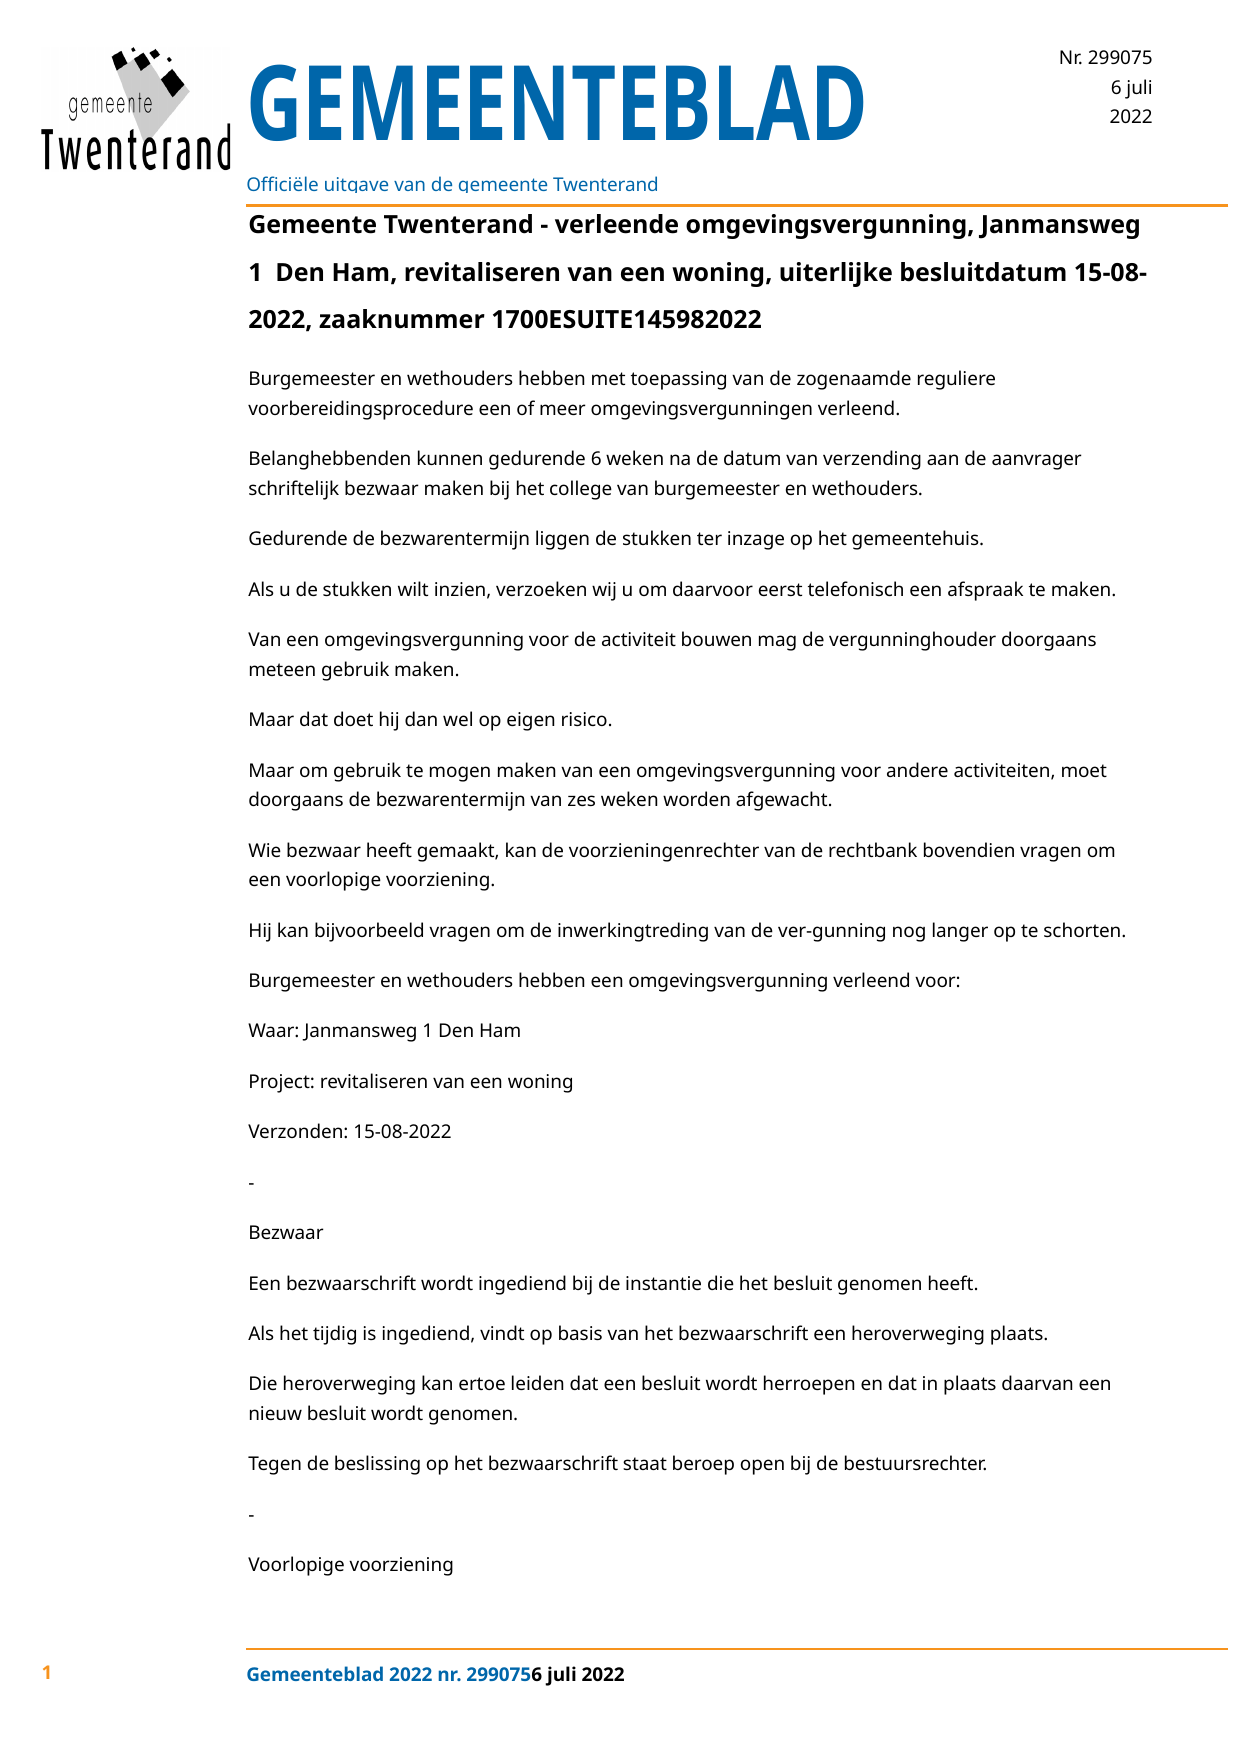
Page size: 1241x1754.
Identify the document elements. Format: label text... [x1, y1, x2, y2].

text Voorlopige voorziening [248, 1551, 1152, 1577]
text - [248, 1501, 1152, 1527]
text Burgemeester en wethouders hebben met toepassing van de zogenaamde reguliere voorbereidingsprocedure een of meer omgevingsvergunningen verleend. [248, 366, 1152, 421]
text Een bezwaarschrift wordt ingediend bij de instantie die het besluit genomen heeft. [248, 1270, 1152, 1295]
text Van een omgevingsvergunning voor de activiteit bouwen mag de vergunninghouder doorgaans meteen gebruik maken. [248, 626, 1152, 682]
text Als u de stukken wilt inzien, verzoeken wij u om daarvoor eerst telefonisch een afspraak te maken. [248, 576, 1152, 602]
text Maar om gebruik te mogen maken van een omgevingsvergunning voor andere activiteiten, moet doorgaans de bezwarentermijn van zes weken worden afgewacht. [248, 757, 1152, 812]
text Project: revitaliseren van een woning [248, 1068, 1152, 1094]
text Bezwaar [248, 1219, 1152, 1245]
text Burgemeester en wethouders hebben een omgevingsvergunning verleend voor: [248, 967, 1152, 993]
text Belanghebbenden kunnen gedurende 6 weken na de datum van verzending aan de aanvrager schriftelijk bezwaar maken bij het college van burgemeester en wethouders. [248, 446, 1152, 501]
text Waar: Janmansweg 1 Den Ham [248, 1018, 1152, 1043]
text Wie bezwaar heeft gemaakt, kan de voorzieningenrechter van de rechtbank bovendien vragen om een voorlopige voorziening. [248, 837, 1152, 892]
text Verzonden: 15-08-2022 [248, 1118, 1152, 1144]
text Die heroverweging kan ertoe leiden dat een besluit wordt herroepen en dat in plaats daarvan een nieuw besluit wordt genomen. [248, 1371, 1152, 1426]
text Gemeente Twenterand - verleende omgevingsvergunning, Janmansweg 1 Den Ham, revitaliseren van een woning, uiterlijke besluitdatum 15-08-2022, zaaknummer 1700ESUITE145982022 [248, 207, 1152, 336]
text Gedurende de bezwarentermijn liggen de stukken ter inzage op het gemeentehuis. [248, 526, 1152, 551]
text - [248, 1169, 1152, 1194]
text Tegen de beslissing op het bezwaarschrift staat beroep open bij de bestuursrechter. [248, 1451, 1152, 1476]
text Hij kan bijvoorbeeld vragen om de inwerkingtreding van de ver-gunning nog langer op te schorten. [248, 917, 1152, 942]
text Als het tijdig is ingediend, vindt op basis van het bezwaarschrift een heroverweging plaats. [248, 1320, 1152, 1346]
text Maar dat doet hij dan wel op eigen risico. [248, 706, 1152, 732]
picture [41, 47, 231, 172]
